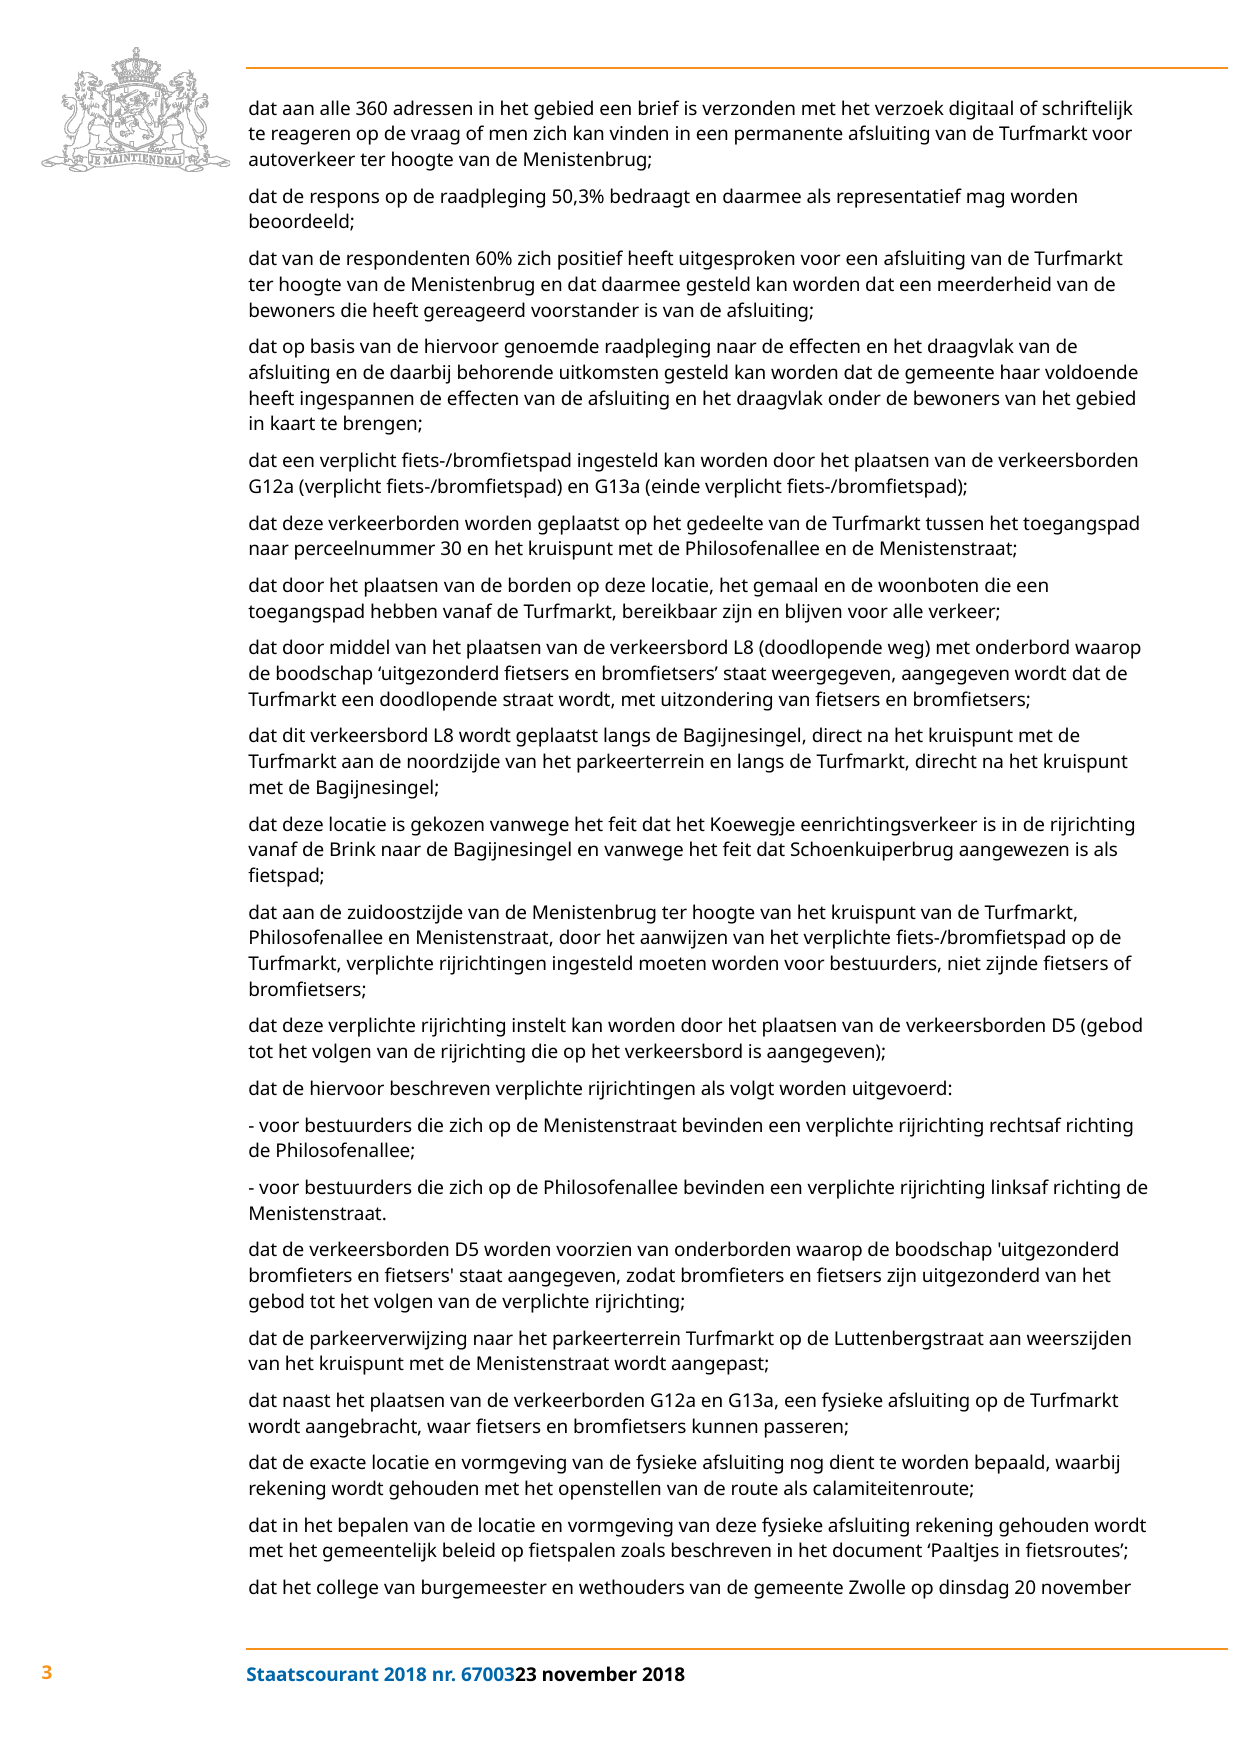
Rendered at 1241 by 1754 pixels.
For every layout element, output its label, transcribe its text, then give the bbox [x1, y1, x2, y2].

text dat de verkeersborden D5 worden voorzien van onderborden waarop de boodschap 'uitgezonderd bromfieters en fietsers' staat aangegeven, zodat bromfieters en fietsers zijn uitgezonderd van het gebod tot het volgen van de verplichte rijrichting; [248, 1237, 1152, 1314]
text dat aan de zuidoostzijde van de Menistenbrug ter hoogte van het kruispunt van de Turfmarkt, Philosofenallee en Menistenstraat, door het aanwijzen van het verplichte fiets-/bromfietspad op de Turfmarkt, verplichte rijrichtingen ingesteld moeten worden voor bestuurders, niet zijnde fietsers of bromfietsers; [248, 899, 1152, 1002]
text dat dit verkeersbord L8 wordt geplaatst langs de Bagijnesingel, direct na het kruispunt met de Turfmarkt aan de noordzijde van het parkeerterrein en langs de Turfmarkt, direcht na het kruispunt met de Bagijnesingel; [248, 723, 1152, 800]
text dat door het plaatsen van de borden op deze locatie, het gemaal en de woonboten die een toegangspad hebben vanaf de Turfmarkt, bereikbaar zijn en blijven voor alle verkeer; [248, 572, 1152, 623]
text dat aan alle 360 adressen in het gebied een brief is verzonden met het verzoek digitaal of schriftelijk te reageren op de vraag of men zich kan vinden in een permanente afsluiting van de Turfmarkt voor autoverkeer ter hoogte van de Menistenbrug; [248, 95, 1152, 172]
text dat in het bepalen van de locatie en vormgeving van deze fysieke afsluiting rekening gehouden wordt met het gemeentelijk beleid op fietspalen zoals beschreven in het document ‘Paaltjes in fietsroutes’; [248, 1512, 1152, 1563]
text dat op basis van de hiervoor genoemde raadpleging naar de effecten en het draagvlak van de afsluiting en de daarbij behorende uitkomsten gesteld kan worden dat de gemeente haar voldoende heeft ingespannen de effecten van de afsluiting en het draagvlak onder de bewoners van het gebied in kaart te brengen; [248, 333, 1152, 436]
text dat door middel van het plaatsen van de verkeersbord L8 (doodlopende weg) met onderbord waarop de boodschap ‘uitgezonderd fietsers en bromfietsers’ staat weergegeven, aangegeven wordt dat de Turfmarkt een doodlopende straat wordt, met uitzondering van fietsers en bromfietsers; [248, 634, 1152, 712]
text - voor bestuurders die zich op de Philosofenallee bevinden een verplichte rijrichting linksaf richting de Menistenstraat. [248, 1174, 1152, 1226]
text dat de respons op de raadpleging 50,3% bedraagt en daarmee als representatief mag worden beoordeeld; [248, 183, 1152, 234]
text dat een verplicht fiets-/bromfietspad ingesteld kan worden door het plaatsen van de verkeersborden G12a (verplicht fiets-/bromfietspad) en G13a (einde verplicht fiets-/bromfietspad); [248, 447, 1152, 499]
text - voor bestuurders die zich op de Menistenstraat bevinden een verplichte rijrichting rechtsaf richting de Philosofenallee; [248, 1112, 1152, 1163]
text dat de parkeerverwijzing naar het parkeerterrein Turfmarkt op de Luttenbergstraat aan weerszijden van het kruispunt met de Menistenstraat wordt aangepast; [248, 1325, 1152, 1376]
text dat deze verplichte rijrichting instelt kan worden door het plaatsen van de verkeersborden D5 (gebod tot het volgen van de rijrichting die op het verkeersbord is aangegeven); [248, 1013, 1152, 1064]
text dat naast het plaatsen van de verkeerborden G12a en G13a, een fysieke afsluiting op de Turfmarkt wordt aangebracht, waar fietsers en bromfietsers kunnen passeren; [248, 1387, 1152, 1438]
text dat deze verkeerborden worden geplaatst op het gedeelte van de Turfmarkt tussen het toegangspad naar perceelnummer 30 en het kruispunt met de Philosofenallee en de Menistenstraat; [248, 510, 1152, 561]
picture [41, 47, 231, 172]
text dat de exacte locatie en vormgeving van de fysieke afsluiting nog dient te worden bepaald, waarbij rekening wordt gehouden met het openstellen van de route als calamiteitenroute; [248, 1449, 1152, 1501]
text dat de hiervoor beschreven verplichte rijrichtingen als volgt worden uitgevoerd: [248, 1075, 1152, 1101]
text dat deze locatie is gekozen vanwege het feit dat het Koewegje eenrichtingsverkeer is in de rijrichting vanaf de Brink naar de Bagijnesingel en vanwege het feit dat Schoenkuiperbrug aangewezen is als fietspad; [248, 811, 1152, 888]
text dat het college van burgemeester en wethouders van de gemeente Zwolle op dinsdag 20 november [248, 1574, 1152, 1600]
text dat van de respondenten 60% zich positief heeft uitgesproken voor een afsluiting van de Turfmarkt ter hoogte van de Menistenbrug en dat daarmee gesteld kan worden dat een meerderheid van de bewoners die heeft gereageerd voorstander is van de afsluiting; [248, 245, 1152, 322]
